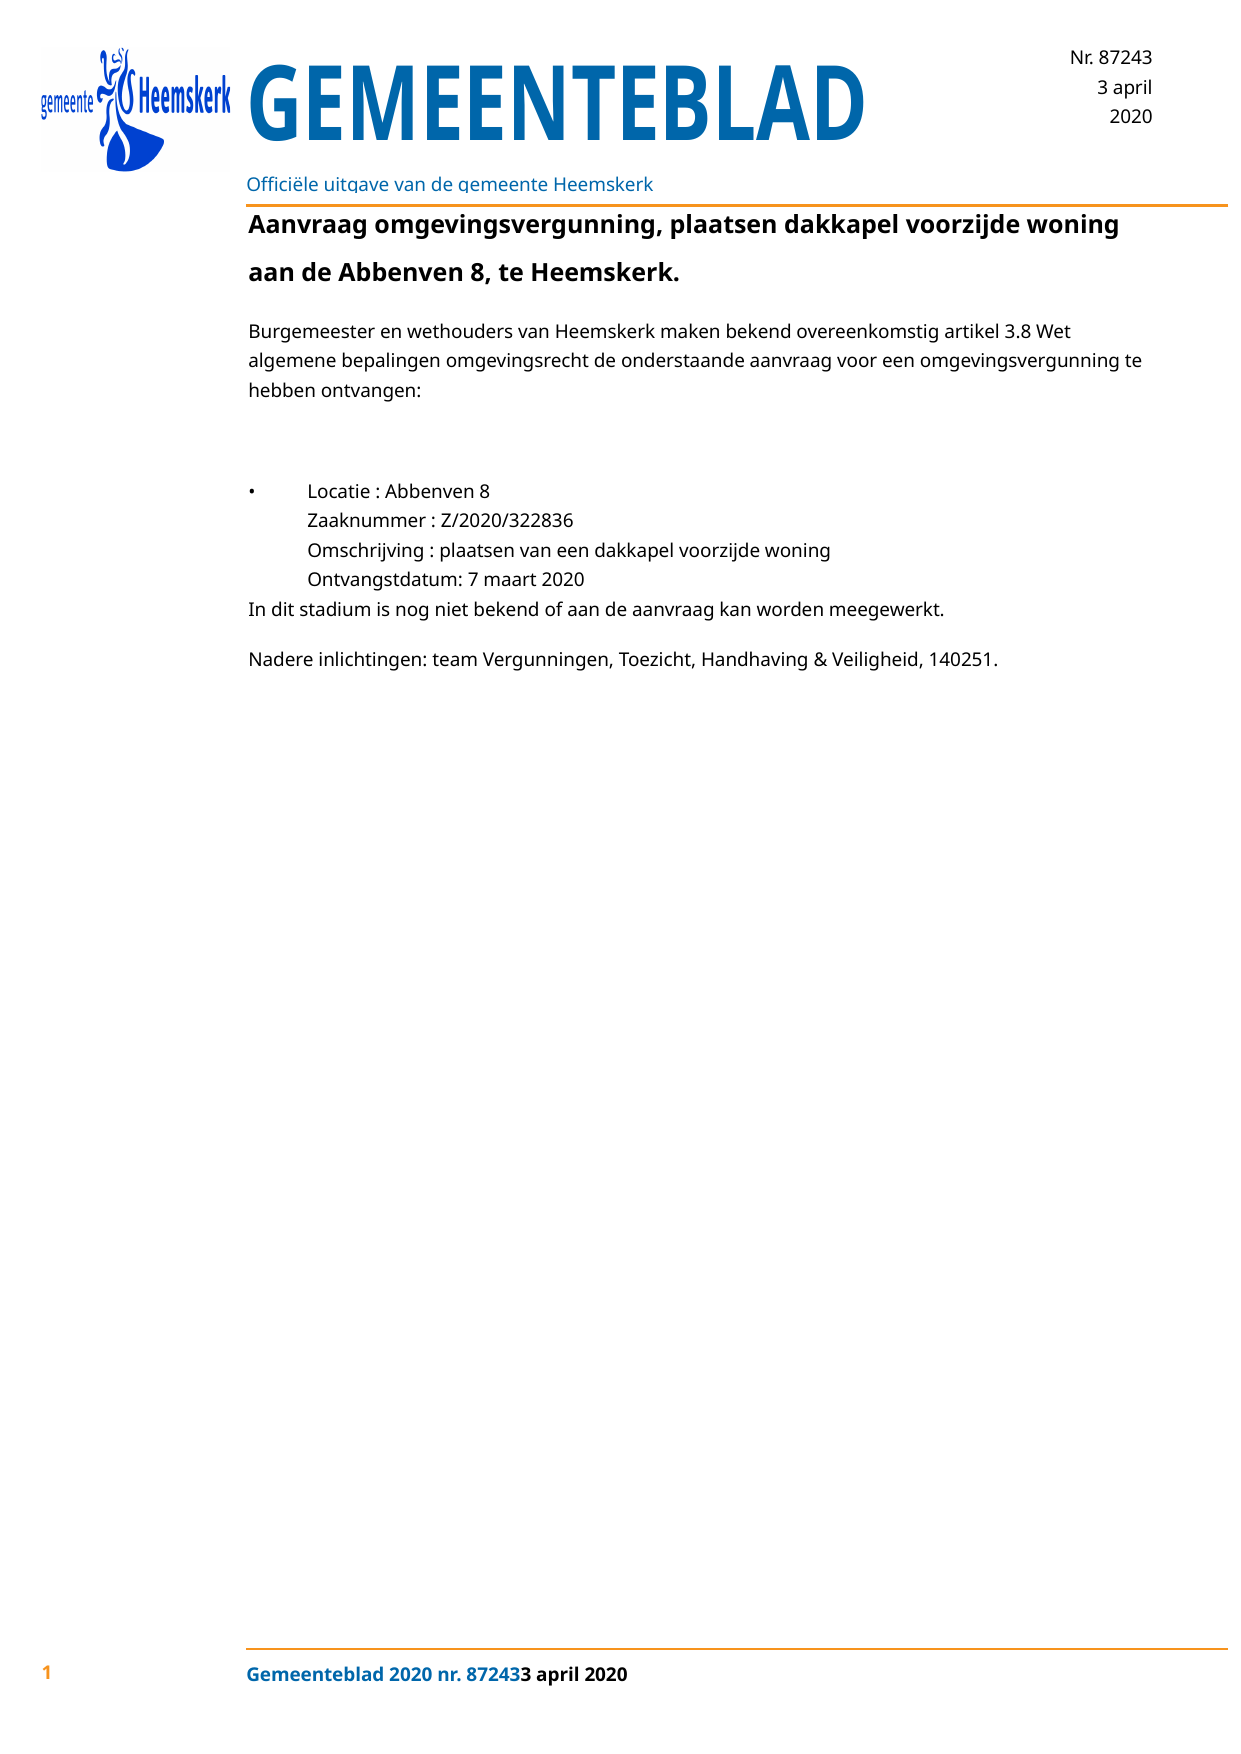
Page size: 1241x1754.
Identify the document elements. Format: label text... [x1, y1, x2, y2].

text Nadere inlichtingen: team Vergunningen, Toezicht, Handhaving & Veiligheid, 140251. [248, 647, 1152, 672]
text Burgemeester en wethouders van Heemskerk maken bekend overeenkomstig artikel 3.8 Wet algemene bepalingen omgevingsrecht de onderstaande aanvraag voor een omgevingsvergunning te hebben ontvangen: [248, 318, 1152, 403]
text In dit stadium is nog niet bekend of aan de aanvraag kan worden meegewerkt. [248, 596, 1152, 622]
list Locatie : Abbenven 8 [248, 478, 1152, 504]
list Ontvangstdatum: 7 maart 2020 [248, 567, 1152, 592]
text Aanvraag omgevingsvergunning, plaatsen dakkapel voorzijde woning aan de Abbenven 8, te Heemskerk. [248, 207, 1152, 288]
list Omschrijving : plaatsen van een dakkapel voorzijde woning [248, 537, 1152, 563]
picture [41, 47, 231, 172]
list Zaaknummer : Z/2020/322836 [248, 507, 1152, 533]
